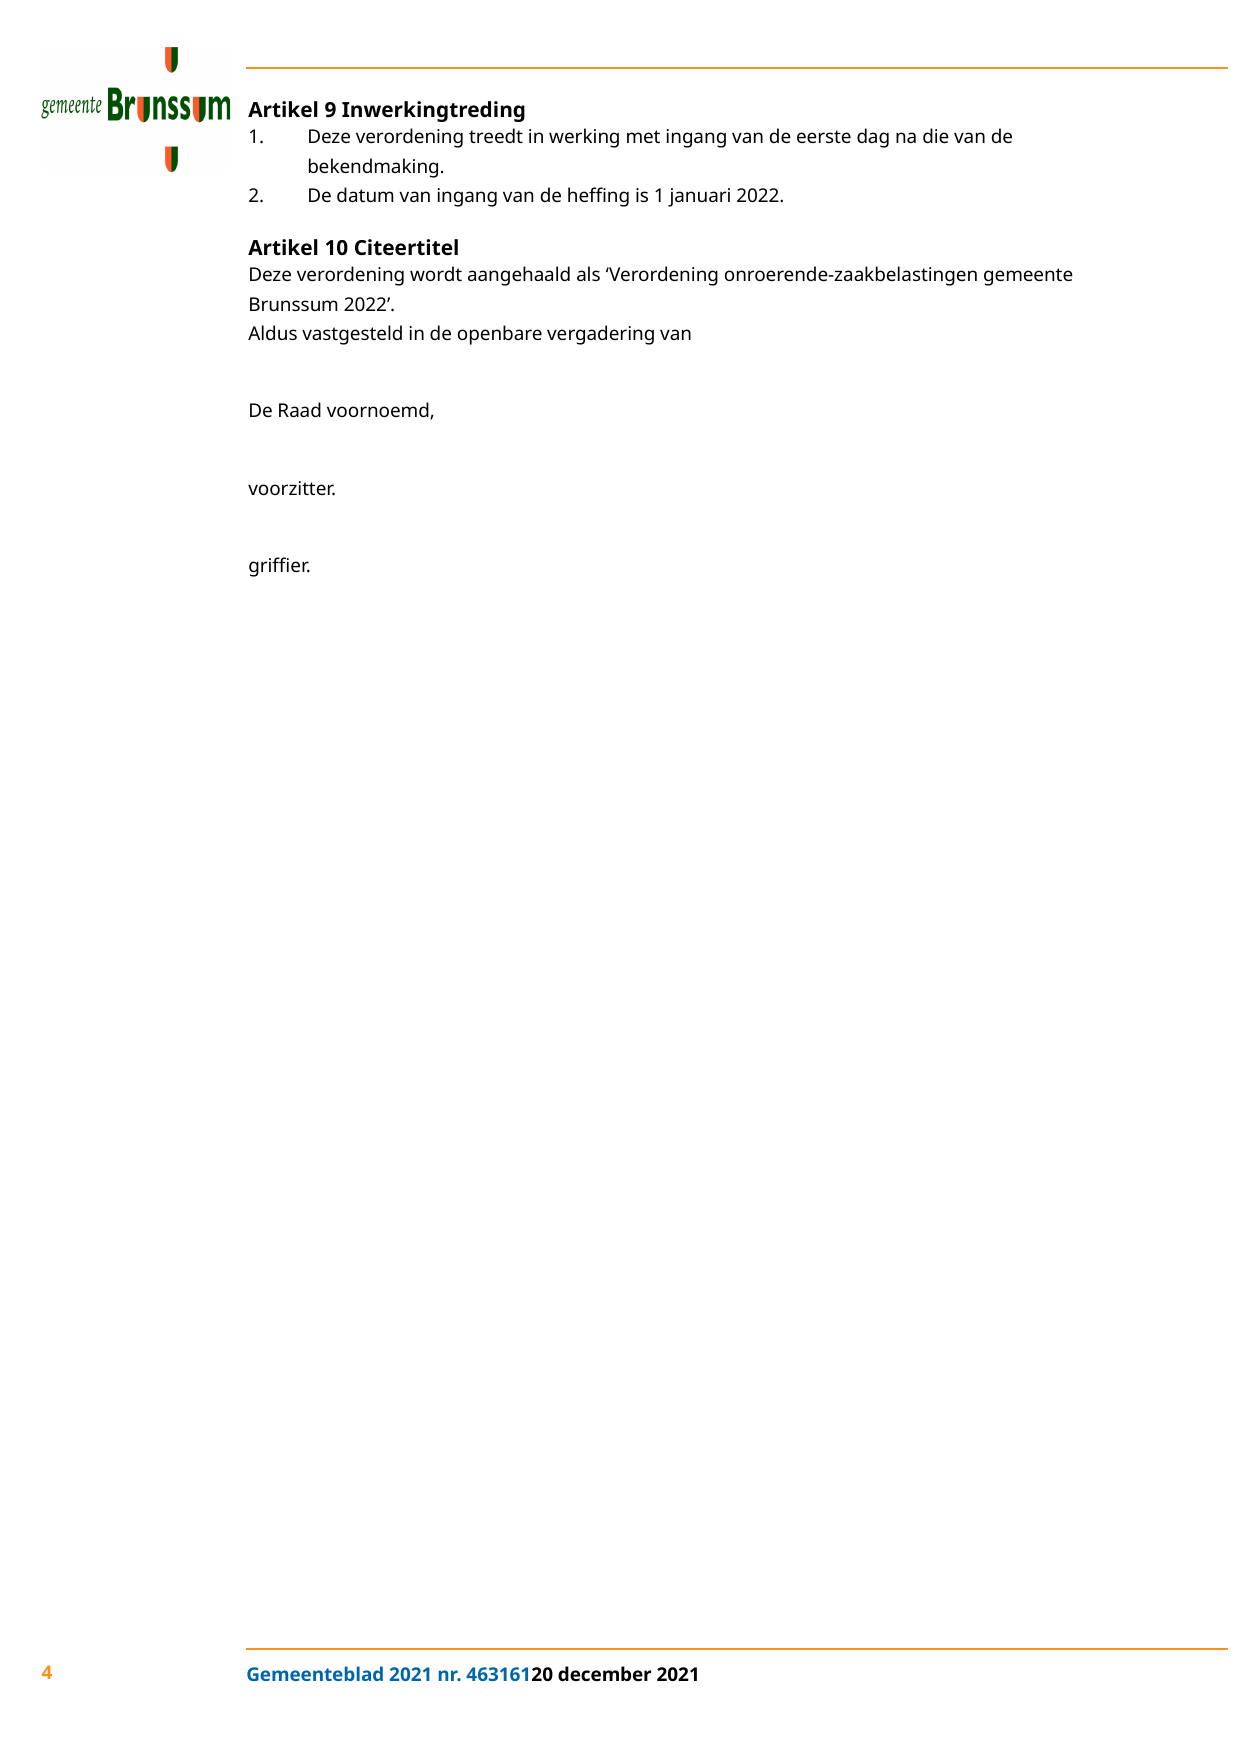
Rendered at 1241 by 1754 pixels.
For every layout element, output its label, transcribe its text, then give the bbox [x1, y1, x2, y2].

text Artikel 9 Inwerkingtreding [248, 95, 1152, 123]
text griffier. [248, 552, 1152, 578]
text Artikel 10 Citeertitel [248, 233, 1152, 261]
text Deze verordening wordt aangehaald als ‘Verordening onroerende-zaakbelastingen gemeente Brunssum 2022’. [248, 261, 1152, 317]
text Aldus vastgesteld in de openbare vergadering van [248, 320, 1152, 346]
list Deze verordening treedt in werking met ingang van de eerste dag na die van de bekendmaking. [248, 123, 1152, 178]
picture [41, 47, 231, 172]
list De datum van ingang van de heffing is 1 januari 2022. [248, 182, 1152, 208]
text De Raad voornoemd, [248, 398, 1152, 423]
text voorzitter. [248, 475, 1152, 501]
